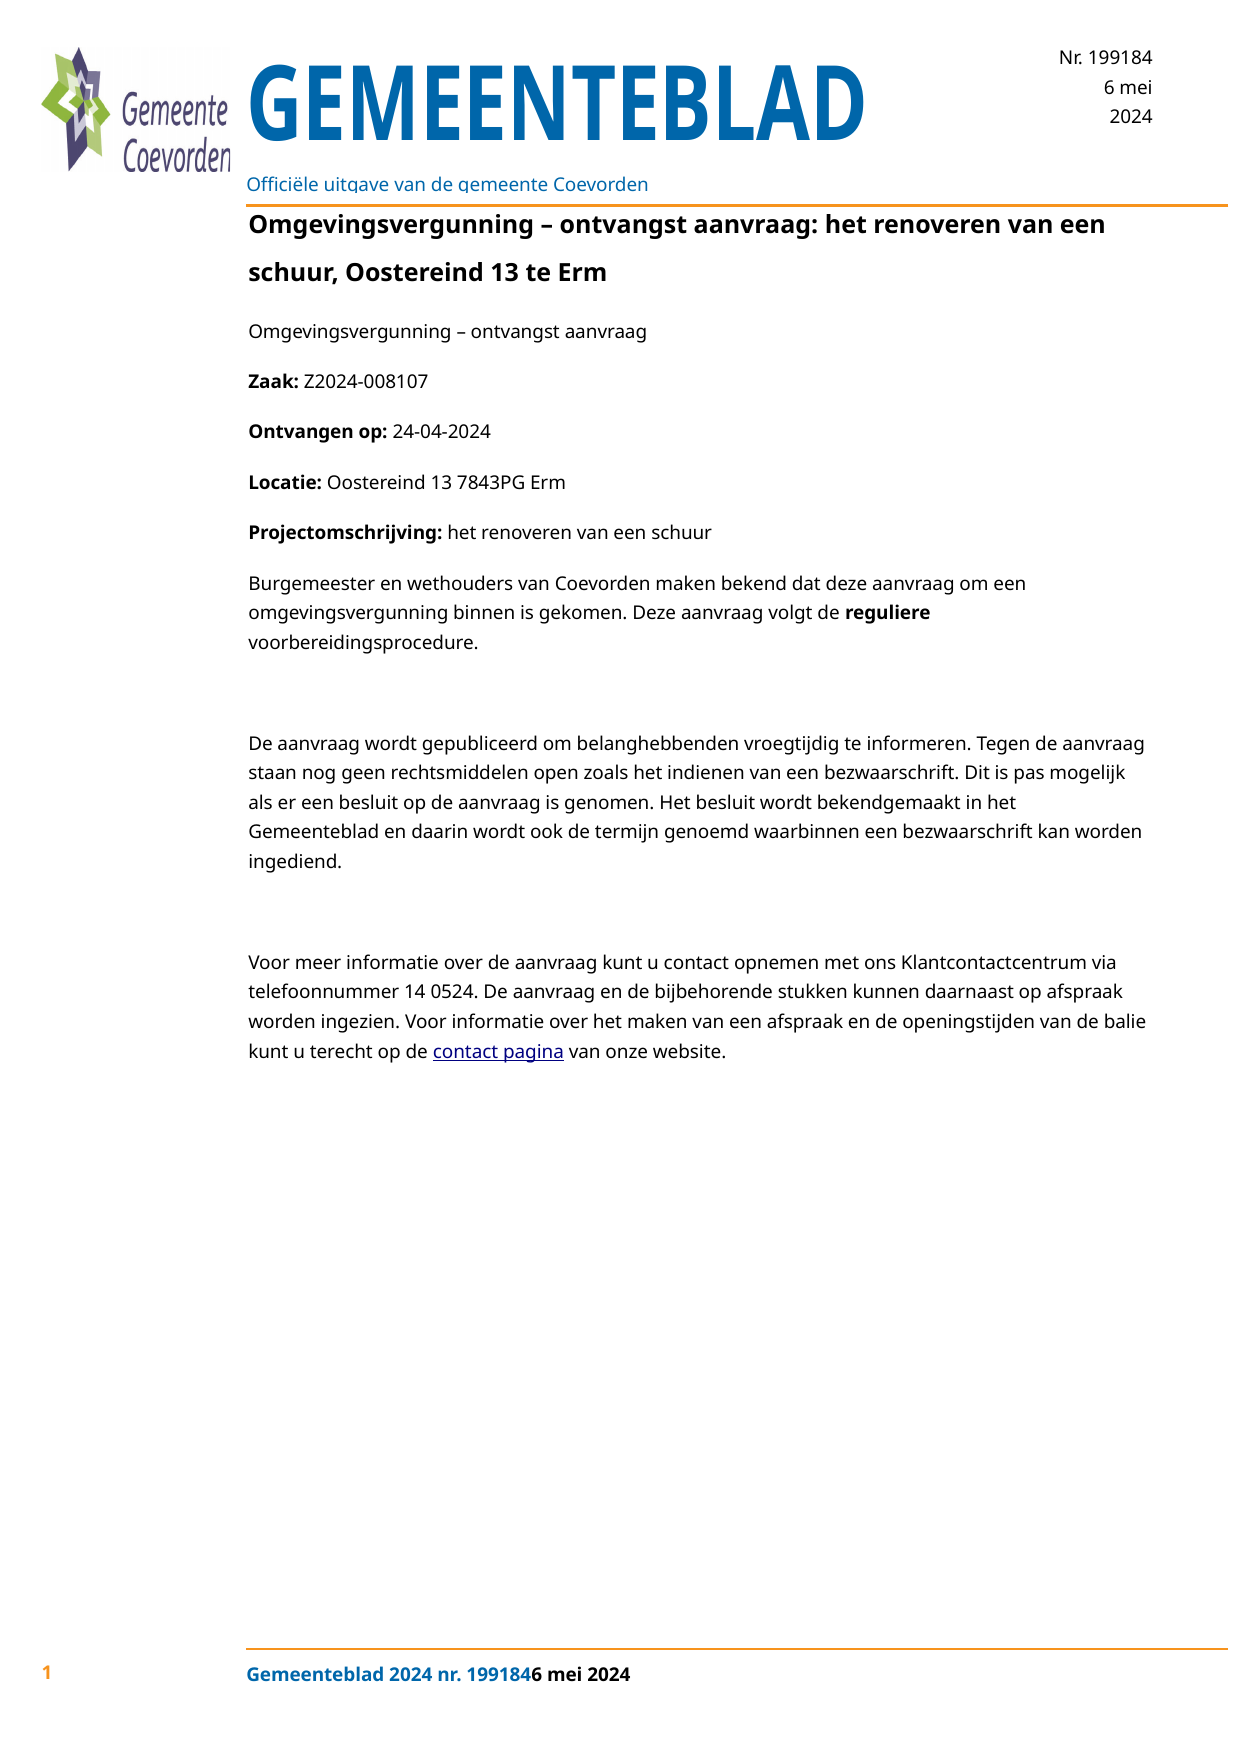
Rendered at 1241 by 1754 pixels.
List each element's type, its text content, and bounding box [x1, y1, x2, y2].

text Projectomschrijving: het renoveren van een schuur [248, 519, 1152, 545]
text Voor meer informatie over de aanvraag kunt u contact opnemen met ons Klantcontactcentrum via telefoonnummer 14 0524. De aanvraag en de bijbehorende stukken kunnen daarnaast op afspraak worden ingezien. Voor informatie over het maken van een afspraak en de openingstijden van de balie kunt u terecht op de contact pagina van onze website. [248, 949, 1152, 1064]
text Locatie: Oostereind 13 7843PG Erm [248, 469, 1152, 495]
text De aanvraag wordt gepubliceerd om belanghebbenden vroegtijdig te informeren. Tegen de aanvraag staan nog geen rechtsmiddelen open zoals het indienen van een bezwaarschrift. Dit is pas mogelijk als er een besluit op de aanvraag is genomen. Het besluit wordt bekendgemaakt in het Gemeenteblad en daarin wordt ook de termijn genoemd waarbinnen een bezwaarschrift kan worden ingediend. [248, 730, 1152, 874]
text Omgevingsvergunning – ontvangst aanvraag: het renoveren van een schuur, Oostereind 13 te Erm [248, 207, 1152, 288]
text Omgevingsvergunning – ontvangst aanvraag [248, 318, 1152, 344]
text Ontvangen op: 24-04-2024 [248, 419, 1152, 444]
text Burgemeester en wethouders van Coevorden maken bekend dat deze aanvraag om een omgevingsvergunning binnen is gekomen. Deze aanvraag volgt de reguliere voorbereidingsprocedure. [248, 570, 1152, 655]
text Zaak: Z2024-008107 [248, 368, 1152, 394]
picture [41, 47, 231, 172]
